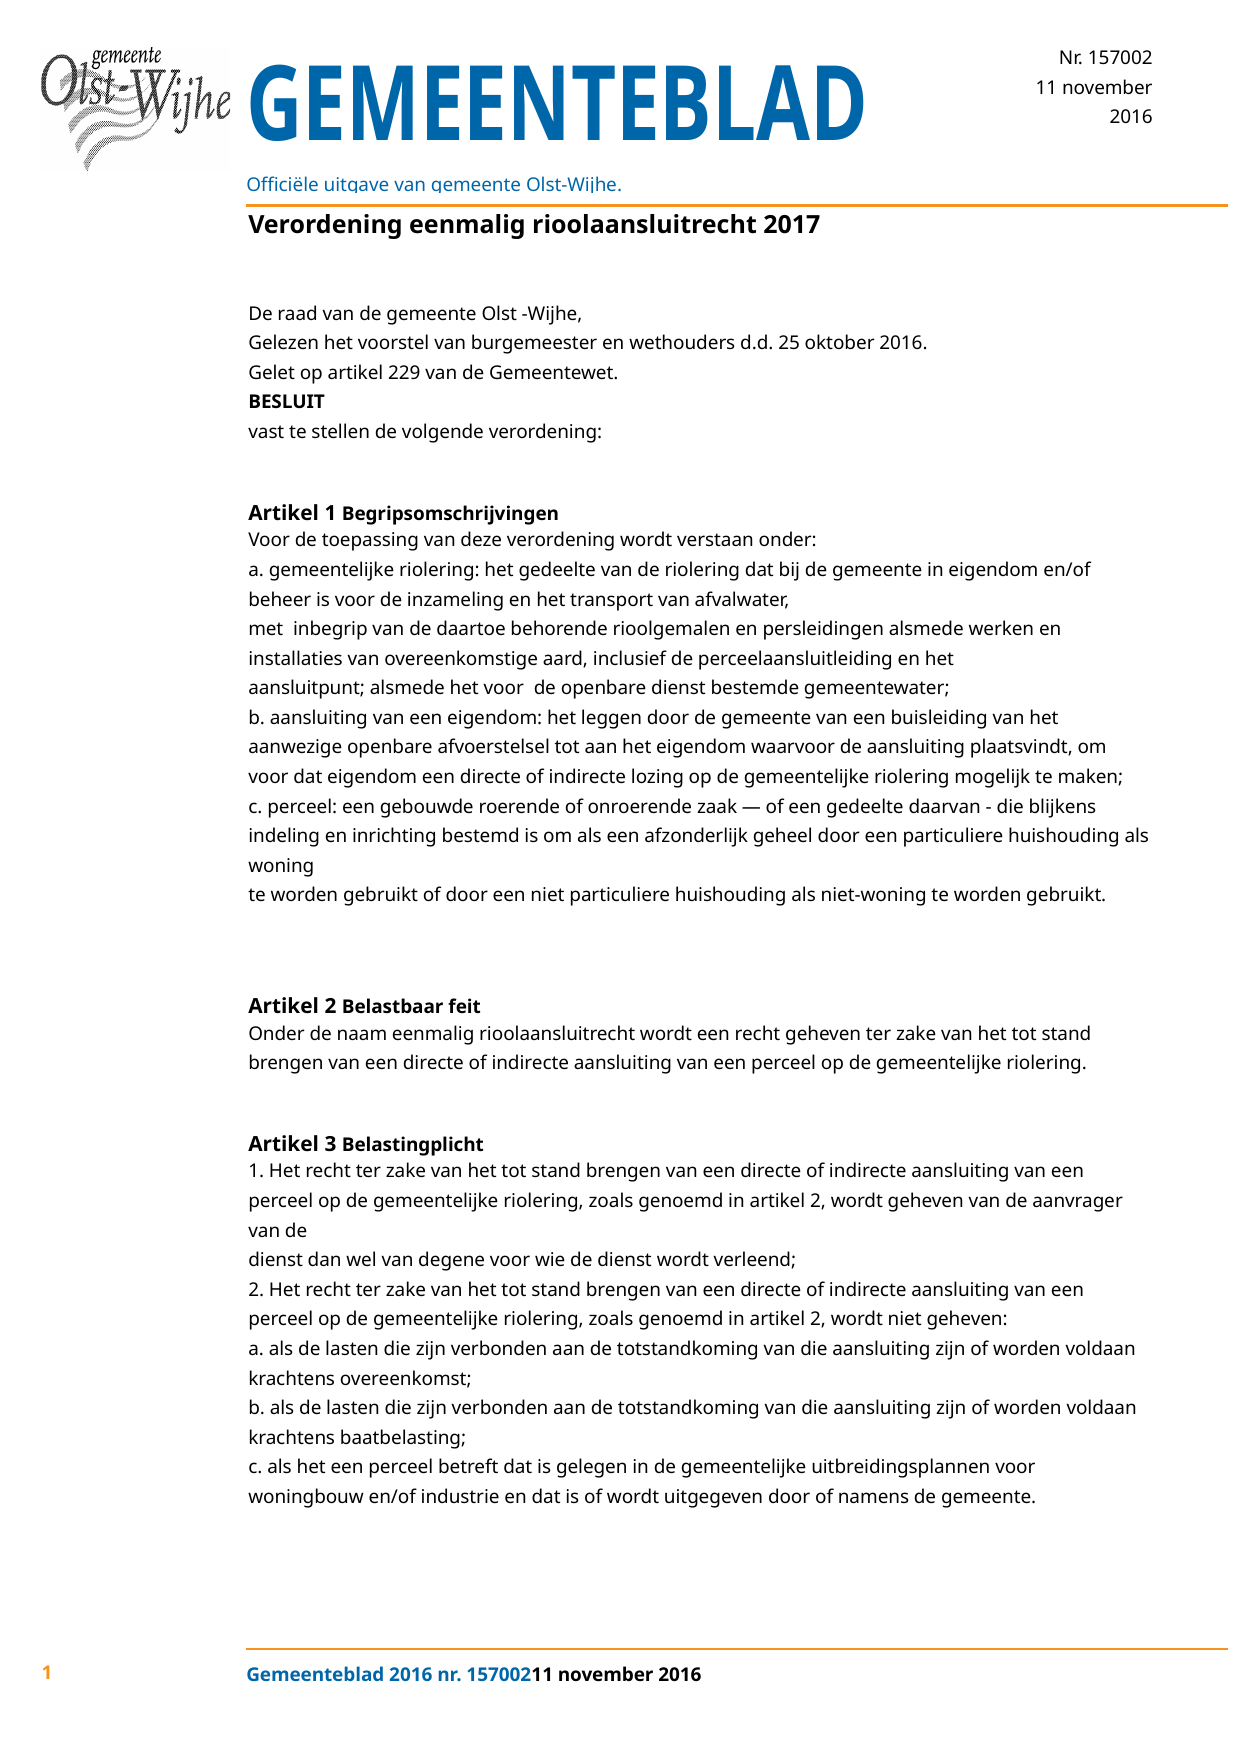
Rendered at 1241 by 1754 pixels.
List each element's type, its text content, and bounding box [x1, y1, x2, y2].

text 2. Het recht ter zake van het tot stand brengen van een directe of indirecte aansluiting van een perceel op de gemeentelijke riolering, zoals genoemd in artikel 2, wordt niet geheven: [248, 1276, 1152, 1331]
text dienst dan wel van degene voor wie de dienst wordt verleend; [248, 1246, 1152, 1272]
text c. perceel: een gebouwde roerende of onroerende zaak — of een gedeelte daarvan - die blijkens indeling en inrichting bestemd is om als een afzonderlijk geheel door een particuliere huishouding als woning [248, 793, 1152, 878]
text a. als de lasten die zijn verbonden aan de totstandkoming van die aansluiting zijn of worden voldaan krachtens overeenkomst; [248, 1335, 1152, 1391]
text Gelezen het voorstel van burgemeester en wethouders d.d. 25 oktober 2016. [248, 329, 1152, 355]
text Gelet op artikel 229 van de Gemeentewet. [248, 359, 1152, 385]
text te worden gebruikt of door een niet particuliere huishouding als niet-woning te worden gebruikt. [248, 882, 1152, 907]
text Verordening eenmalig rioolaansluitrecht 2017 [248, 207, 1152, 241]
text c. als het een perceel betreft dat is gelegen in de gemeentelijke uitbreidingsplannen voor woningbouw en/of industrie en dat is of wordt uitgegeven door of namens de gemeente. [248, 1453, 1152, 1509]
text Onder de naam eenmalig rioolaansluitrecht wordt een recht geheven ter zake van het tot stand brengen van een directe of indirecte aansluiting van een perceel op de gemeentelijke riolering. [248, 1020, 1152, 1075]
text De raad van de gemeente Olst -Wijhe, [248, 300, 1152, 326]
text Artikel 3 Belastingplicht [248, 1129, 1152, 1158]
text aansluitpunt; alsmede het voor de openbare dienst bestemde gemeentewater; [248, 674, 1152, 700]
text 1. Het recht ter zake van het tot stand brengen van een directe of indirecte aansluiting van een perceel op de gemeentelijke riolering, zoals genoemd in artikel 2, wordt geheven van de aanvrager van de [248, 1158, 1152, 1243]
text vast te stellen de volgende verordening: [248, 418, 1152, 444]
text Artikel 1 Begripsomschrijvingen [248, 498, 1152, 527]
text b. als de lasten die zijn verbonden aan de totstandkoming van die aansluiting zijn of worden voldaan krachtens baatbelasting; [248, 1394, 1152, 1450]
text Artikel 2 Belastbaar feit [248, 991, 1152, 1020]
text b. aansluiting van een eigendom: het leggen door de gemeente van een buisleiding van het aanwezige openbare afvoerstelsel tot aan het eigendom waarvoor de aansluiting plaatsvindt, om voor dat eigendom een directe of indirecte lozing op de gemeentelijke riolering mogelijk te maken; [248, 704, 1152, 789]
picture [41, 47, 231, 172]
text a. gemeentelijke riolering: het gedeelte van de riolering dat bij de gemeente in eigendom en/of beheer is voor de inzameling en het transport van afvalwater, [248, 556, 1152, 612]
text Voor de toepassing van deze verordening wordt verstaan onder: [248, 527, 1152, 552]
text met inbegrip van de daartoe behorende rioolgemalen en persleidingen alsmede werken en installaties van overeenkomstige aard, inclusief de perceelaansluitleiding en het [248, 615, 1152, 671]
text BESLUIT [248, 389, 1152, 414]
